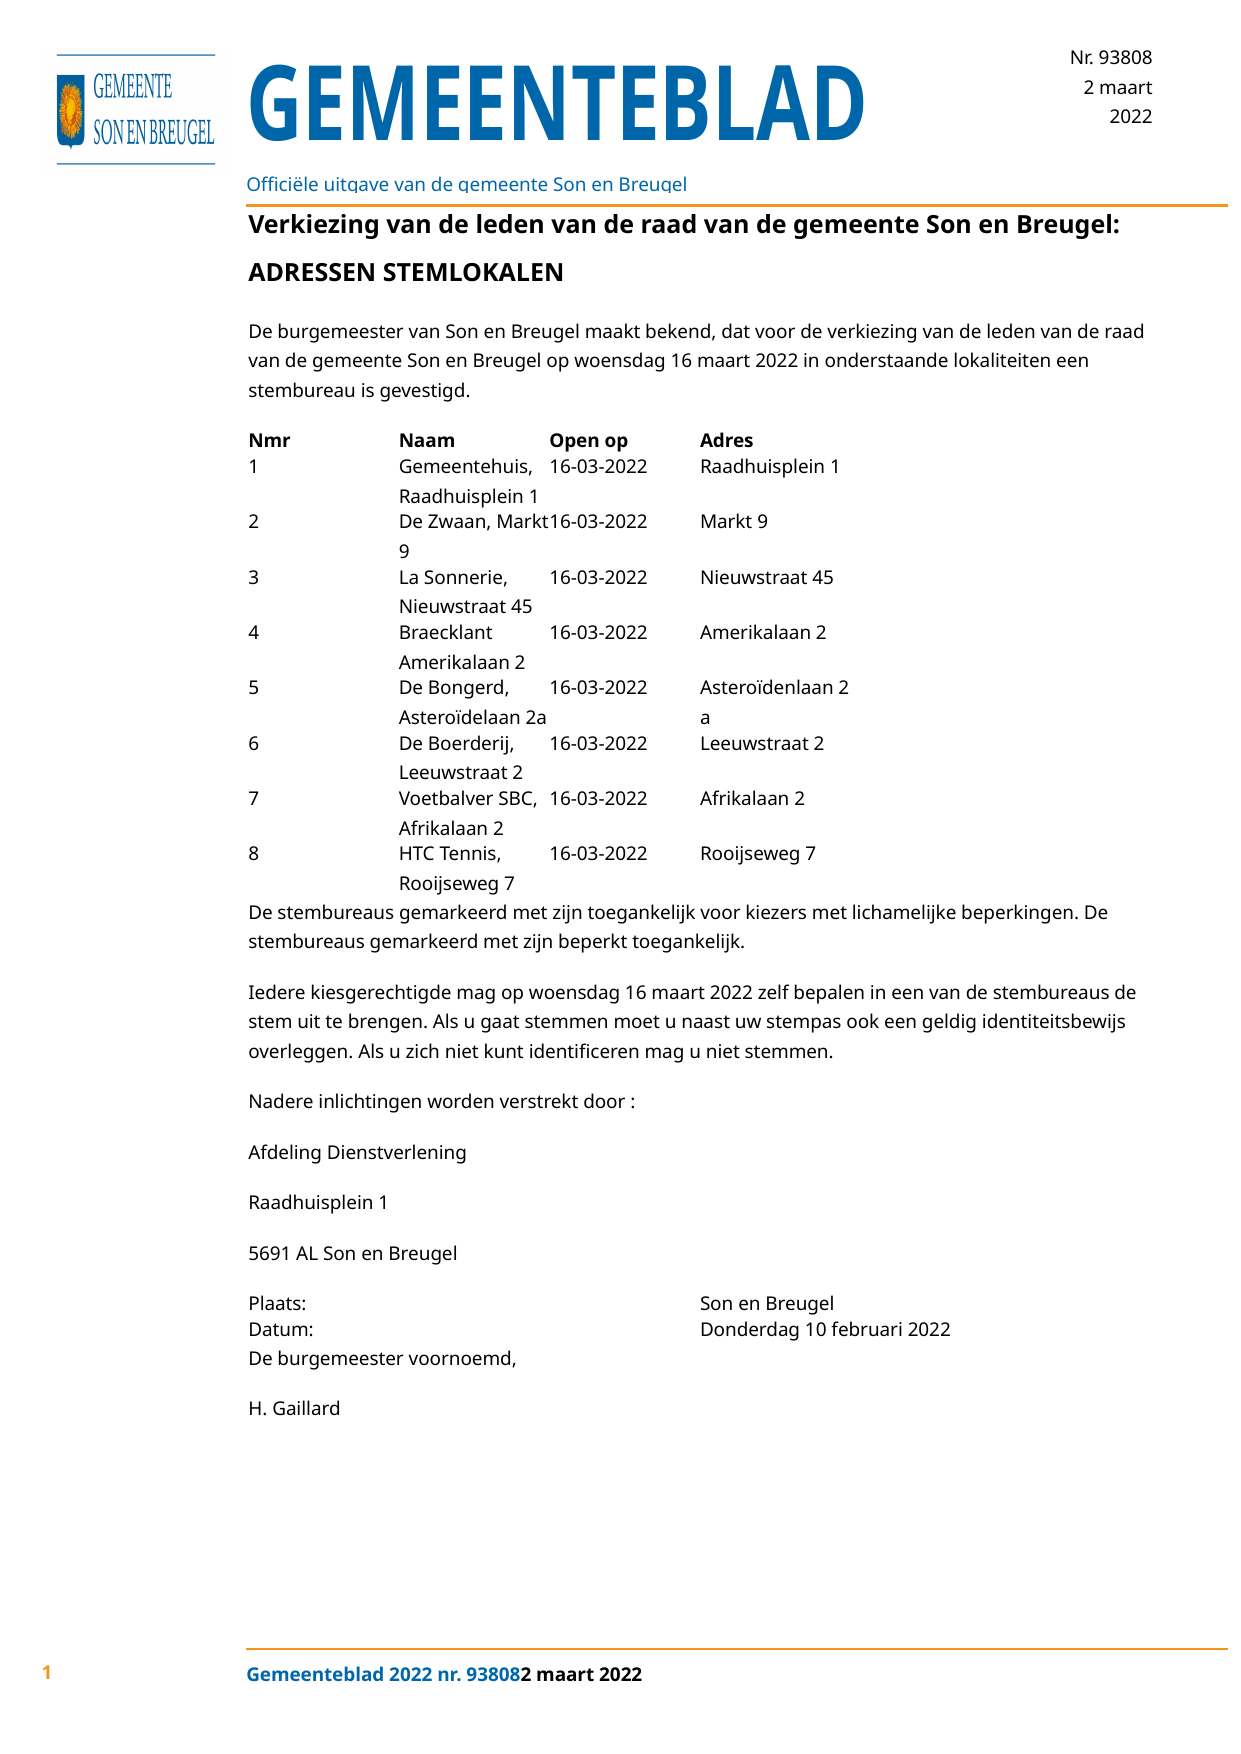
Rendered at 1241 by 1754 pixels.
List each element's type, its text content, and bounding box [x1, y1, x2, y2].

table_cell [850, 730, 1001, 785]
text De burgemeester voornoemd, [248, 1345, 1152, 1371]
table_cell [1001, 564, 1152, 619]
table_cell 16-03-2022 [549, 675, 700, 730]
table_cell 1 [248, 453, 398, 509]
table_cell [850, 675, 1001, 730]
text Afdeling Dienstverlening [248, 1139, 1152, 1165]
table_cell De Boerderij, Leeuwstraat 2 [399, 730, 549, 785]
table_header Adres [700, 428, 850, 453]
table_cell 6 [248, 730, 398, 785]
text Raadhuisplein 1 [248, 1189, 1152, 1215]
table_cell [1001, 675, 1152, 730]
table_header Naam [399, 428, 549, 453]
table_cell [850, 619, 1001, 674]
text Nadere inlichtingen worden verstrekt door : [248, 1089, 1152, 1114]
table_cell 16-03-2022 [549, 509, 700, 564]
table_cell [850, 564, 1001, 619]
text Verkiezing van de leden van de raad van de gemeente Son en Breugel: ADRESSEN STEMLOKALEN [248, 207, 1152, 288]
table_cell De Zwaan, Markt 9 [399, 509, 549, 564]
text De burgemeester van Son en Breugel maakt bekend, dat voor de verkiezing van de leden van de raad van de gemeente Son en Breugel op woensdag 16 maart 2022 in onderstaande lokaliteiten een stembureau is gevestigd. [248, 318, 1152, 403]
table_cell La Sonnerie, Nieuwstraat 45 [399, 564, 549, 619]
table_cell [1001, 730, 1152, 785]
table_cell 2 [248, 509, 398, 564]
text De stembureaus gemarkeerd met zijn toegankelijk voor kiezers met lichamelijke beperkingen. De stembureaus gemarkeerd met zijn beperkt toegankelijk. [248, 899, 1152, 954]
text Iedere kiesgerechtigde mag op woensdag 16 maart 2022 zelf bepalen in een van de stembureaus de stem uit te brengen. Als u gaat stemmen moet u naast uw stempas ook een geldig identiteitsbewijs overleggen. Als u zich niet kunt identificeren mag u niet stemmen. [248, 979, 1152, 1064]
table_header Open op [549, 428, 700, 453]
table_cell 16-03-2022 [549, 841, 700, 896]
table_header Nmr [248, 428, 398, 453]
table_cell [1001, 841, 1152, 896]
table_cell Rooijseweg 7 [700, 841, 850, 896]
table_cell 4 [248, 619, 398, 674]
table_cell [850, 785, 1001, 841]
table_cell Nieuwstraat 45 [700, 564, 850, 619]
table_cell 16-03-2022 [549, 785, 700, 841]
table_cell [1001, 619, 1152, 674]
text H. Gaillard [248, 1396, 1152, 1421]
table_cell Markt 9 [700, 509, 850, 564]
table_header Son en Breugel [700, 1290, 1152, 1316]
table_cell Asteroïdenlaan 2 a [700, 675, 850, 730]
picture [41, 47, 231, 172]
table_cell De Bongerd, Asteroïdelaan 2a [399, 675, 549, 730]
table_cell [1001, 785, 1152, 841]
table_cell 5 [248, 675, 398, 730]
table_cell 16-03-2022 [549, 619, 700, 674]
table_cell Datum: [248, 1316, 700, 1342]
table_cell Braecklant Amerikalaan 2 [399, 619, 549, 674]
table_cell 16-03-2022 [549, 453, 700, 509]
table_cell Donderdag 10 februari 2022 [700, 1316, 1152, 1342]
table_cell [850, 841, 1001, 896]
table_cell Raadhuisplein 1 [700, 453, 850, 509]
table_cell Leeuwstraat 2 [700, 730, 850, 785]
table_cell [850, 453, 1001, 509]
table_cell [1001, 509, 1152, 564]
table_cell Voetbalver SBC, Afrikalaan 2 [399, 785, 549, 841]
table_cell Amerikalaan 2 [700, 619, 850, 674]
table_cell 16-03-2022 [549, 730, 700, 785]
table_header [1001, 428, 1152, 453]
table_cell Afrikalaan 2 [700, 785, 850, 841]
table_cell [1001, 453, 1152, 509]
text 5691 AL Son en Breugel [248, 1240, 1152, 1266]
table_cell Gemeentehuis, Raadhuisplein 1 [399, 453, 549, 509]
table_cell HTC Tennis, Rooijseweg 7 [399, 841, 549, 896]
table_cell [850, 509, 1001, 564]
table_cell 8 [248, 841, 398, 896]
table_header Plaats: [248, 1290, 700, 1316]
table_header [850, 428, 1001, 453]
table_cell 7 [248, 785, 398, 841]
table_cell 16-03-2022 [549, 564, 700, 619]
table_cell 3 [248, 564, 398, 619]
